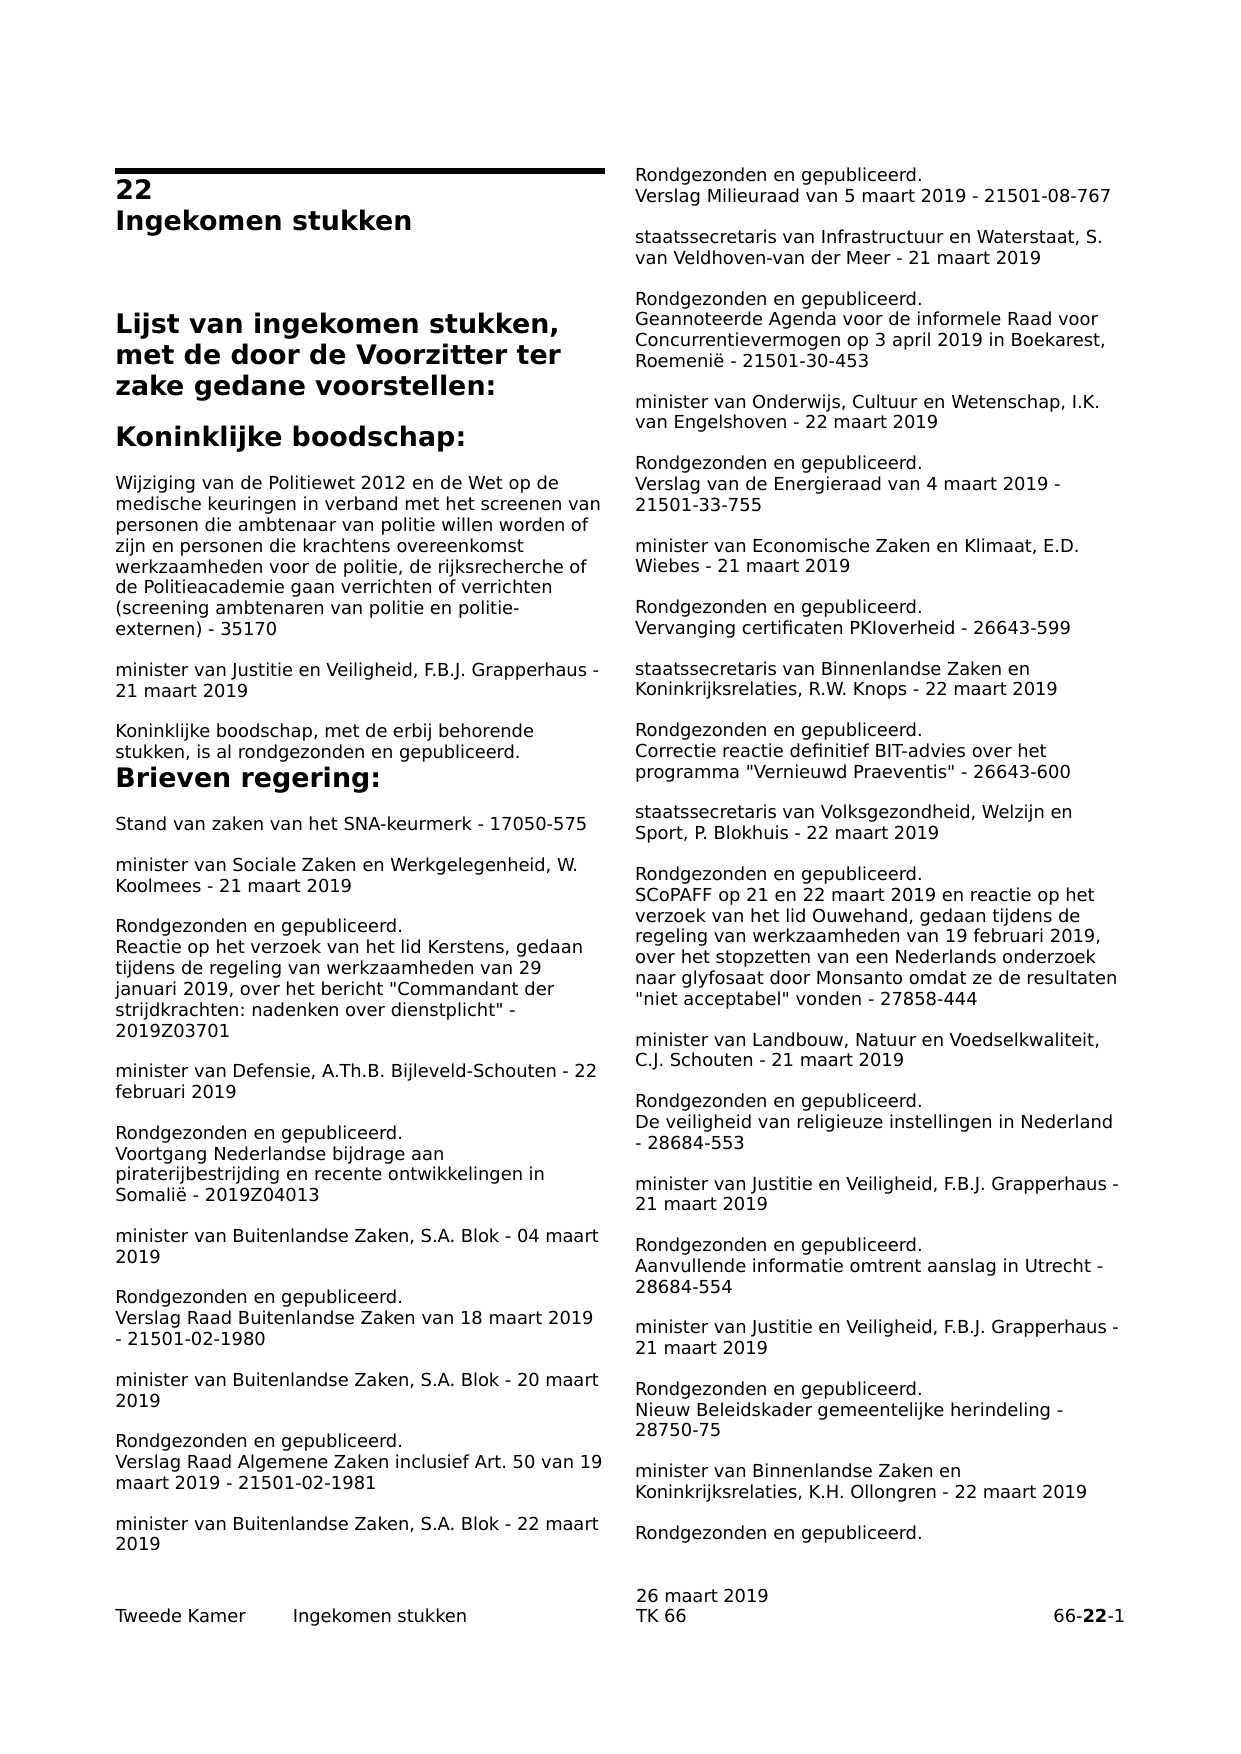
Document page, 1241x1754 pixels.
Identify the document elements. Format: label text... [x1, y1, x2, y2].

text minister van Justitie en Veiligheid, F.B.J. Grapperhaus - 21 maart 2019 [635, 1173, 1125, 1215]
text Reactie op het verzoek van het lid Kerstens, gedaan tijdens de regeling van werkzaamheden van 29 januari 2019, over het bericht "Commandant der strijdkrachten: nadenken over dienstplicht" - 2019Z03701 [115, 937, 605, 1041]
text minister van Sociale Zaken en Werkgelegenheid, W. Koolmees - 21 maart 2019 [115, 855, 605, 896]
text minister van Binnenlandse Zaken en Koninkrijksrelaties, K.H. Ollongren - 22 maart 2019 [635, 1461, 1125, 1502]
text Rondgezonden en gepubliceerd. [635, 864, 1125, 884]
text Rondgezonden en gepubliceerd. [635, 1379, 1125, 1399]
text Stand van zaken van het SNA-keurmerk - 17050-575 [115, 814, 605, 835]
text Verslag Milieuraad van 5 maart 2019 - 21501-08-767 [635, 186, 1125, 207]
text Rondgezonden en gepubliceerd. [635, 1522, 1125, 1543]
text Rondgezonden en gepubliceerd. [115, 1123, 605, 1143]
title 22 Ingekomen stukken [115, 174, 605, 237]
text Rondgezonden en gepubliceerd. [635, 288, 1125, 309]
title Koninklijke boodschap: [115, 422, 605, 453]
text minister van Justitie en Veiligheid, F.B.J. Grapperhaus - 21 maart 2019 [115, 660, 605, 701]
text minister van Onderwijs, Cultuur en Wetenschap, I.K. van Engelshoven - 22 maart 2019 [635, 392, 1125, 433]
text Geannoteerde Agenda voor de informele Raad voor Concurrentievermogen op 3 april 2019 in Boekarest, Roemenië - 21501-30-453 [635, 309, 1125, 372]
title Brieven regering: [115, 763, 605, 794]
title Lijst van ingekomen stukken, met de door de Voorzitter ter zake gedane voorstellen: [115, 308, 605, 402]
text Nieuw Beleidskader gemeentelijke herindeling - 28750-75 [635, 1399, 1125, 1441]
text Rondgezonden en gepubliceerd. [635, 1091, 1125, 1112]
text minister van Buitenlandse Zaken, S.A. Blok - 04 maart 2019 [115, 1226, 605, 1267]
text minister van Defensie, A.Th.B. Bijleveld-Schouten - 22 februari 2019 [115, 1061, 605, 1103]
text minister van Landbouw, Natuur en Voedselkwaliteit, C.J. Schouten - 21 maart 2019 [635, 1029, 1125, 1071]
text Verslag van de Energieraad van 4 maart 2019 - 21501-33-755 [635, 474, 1125, 515]
text Verslag Raad Buitenlandse Zaken van 18 maart 2019 - 21501-02-1980 [115, 1308, 605, 1350]
text minister van Buitenlandse Zaken, S.A. Blok - 20 maart 2019 [115, 1370, 605, 1411]
text Wijziging van de Politiewet 2012 en de Wet op de medische keuringen in verband met het screenen van personen die ambtenaar van politie willen worden of zijn en personen die krachtens overeenkomst werkzaamheden voor de politie, de rijksrecherche of de Politieacademie gaan verrichten of verrichten (screening ambtenaren van politie en politie-externen) - 35170 [115, 473, 605, 640]
text staatssecretaris van Volksgezondheid, Welzijn en Sport, P. Blokhuis - 22 maart 2019 [635, 802, 1125, 844]
text minister van Buitenlandse Zaken, S.A. Blok - 22 maart 2019 [115, 1513, 605, 1555]
text minister van Economische Zaken en Klimaat, E.D. Wiebes - 21 maart 2019 [635, 535, 1125, 577]
text Verslag Raad Algemene Zaken inclusief Art. 50 van 19 maart 2019 - 21501-02-1981 [115, 1452, 605, 1493]
text Rondgezonden en gepubliceerd. [635, 165, 1125, 186]
text minister van Justitie en Veiligheid, F.B.J. Grapperhaus - 21 maart 2019 [635, 1317, 1125, 1359]
text Vervanging certificaten PKIoverheid - 26643-599 [635, 618, 1125, 638]
text Rondgezonden en gepubliceerd. [115, 916, 605, 937]
text Rondgezonden en gepubliceerd. [115, 1287, 605, 1308]
text De veiligheid van religieuze instellingen in Nederland - 28684-553 [635, 1112, 1125, 1153]
text Rondgezonden en gepubliceerd. [115, 1431, 605, 1452]
text Rondgezonden en gepubliceerd. [635, 597, 1125, 618]
text Koninklijke boodschap, met de erbij behorende stukken, is al rondgezonden en gepubliceerd. [115, 721, 605, 763]
text staatssecretaris van Binnenlandse Zaken en Koninkrijksrelaties, R.W. Knops - 22 maart 2019 [635, 658, 1125, 700]
text SCoPAFF op 21 en 22 maart 2019 en reactie op het verzoek van het lid Ouwehand, gedaan tijdens de regeling van werkzaamheden van 19 februari 2019, over het stopzetten van een Nederlands onderzoek naar glyfosaat door Monsanto omdat ze de resultaten "niet acceptabel" vonden - 27858-444 [635, 884, 1125, 1009]
text Rondgezonden en gepubliceerd. [635, 720, 1125, 741]
text staatssecretaris van Infrastructuur en Waterstaat, S. van Veldhoven-van der Meer - 21 maart 2019 [635, 227, 1125, 268]
text Rondgezonden en gepubliceerd. [635, 1235, 1125, 1256]
text Aanvullende informatie omtrent aanslag in Utrecht - 28684-554 [635, 1256, 1125, 1297]
text Correctie reactie definitief BIT-advies over het programma "Vernieuwd Praeventis" - 26643-600 [635, 741, 1125, 782]
text Rondgezonden en gepubliceerd. [635, 453, 1125, 474]
text Voortgang Nederlandse bijdrage aan piraterijbestrijding en recente ontwikkelingen in Somalië - 2019Z04013 [115, 1143, 605, 1206]
